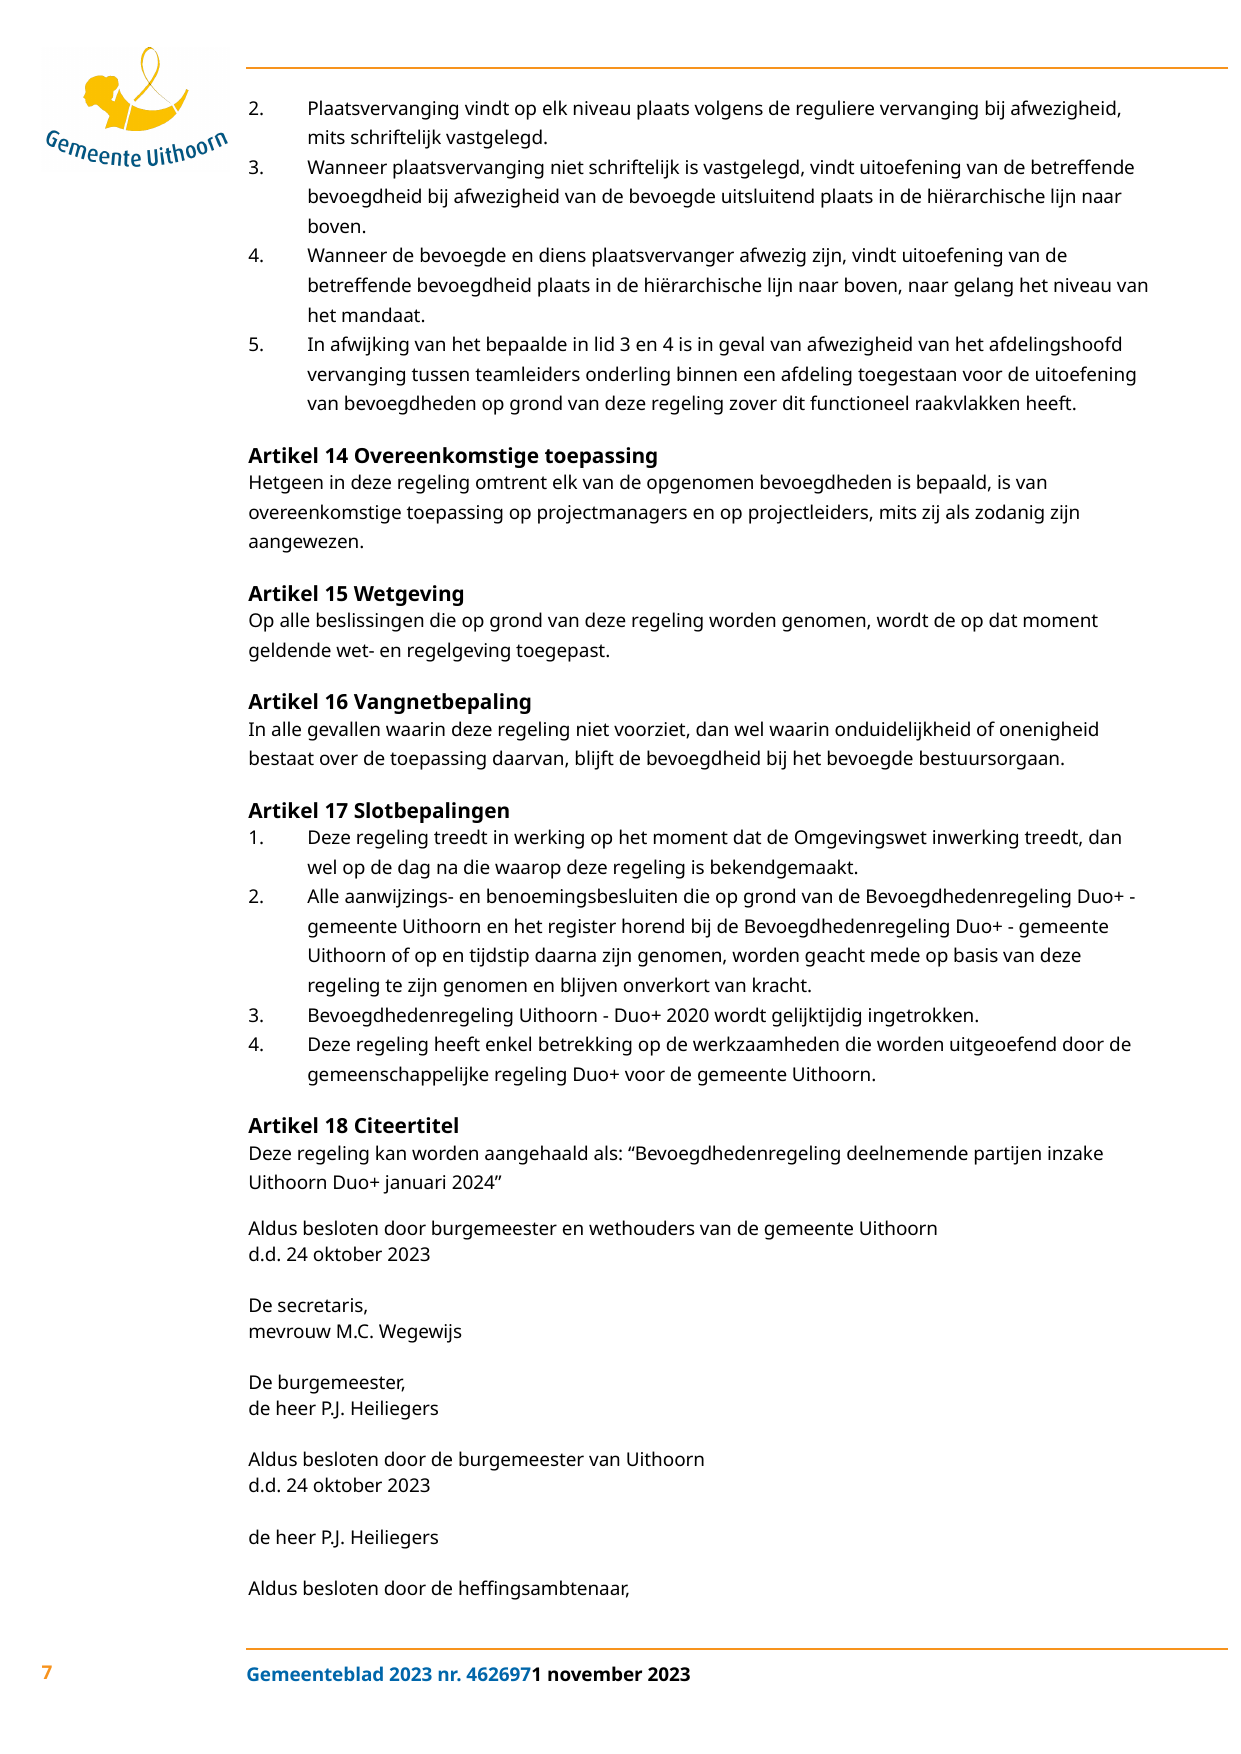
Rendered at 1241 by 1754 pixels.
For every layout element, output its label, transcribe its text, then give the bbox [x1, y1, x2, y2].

list Wanneer plaatsvervanging niet schriftelijk is vastgelegd, vindt uitoefening van de betreffende bevoegdheid bij afwezigheid van de bevoegde uitsluitend plaats in de hiërarchische lijn naar boven. [248, 154, 1152, 239]
text In alle gevallen waarin deze regeling niet voorziet, dan wel waarin onduidelijkheid of onenigheid bestaat over de toepassing daarvan, blijft de bevoegdheid bij het bevoegde bestuursorgaan. [248, 716, 1152, 771]
text d.d. 24 oktober 2023 [248, 1241, 1152, 1267]
text De burgemeester, [248, 1369, 1152, 1395]
text Artikel 16 Vangnetbepaling [248, 687, 1152, 716]
list Alle aanwijzings- en benoemingsbesluiten die op grond van de Bevoegdhedenregeling Duo+ - gemeente Uithoorn en het register horend bij de Bevoegdhedenregeling Duo+ - gemeente Uithoorn of op en tijdstip daarna zijn genomen, worden geacht mede op basis van deze regeling te zijn genomen en blijven onverkort van kracht. [248, 883, 1152, 998]
text Artikel 18 Citeertitel [248, 1111, 1152, 1140]
text Artikel 14 Overeenkomstige toepassing [248, 441, 1152, 469]
text de heer P.J. Heiliegers [248, 1524, 1152, 1549]
list Wanneer de bevoegde en diens plaatsvervanger afwezig zijn, vindt uitoefening van de betreffende bevoegdheid plaats in de hiërarchische lijn naar boven, naar gelang het niveau van het mandaat. [248, 243, 1152, 328]
list Deze regeling treedt in werking op het moment dat de Omgevingswet inwerking treedt, dan wel op de dag na die waarop deze regeling is bekendgemaakt. [248, 824, 1152, 880]
text Deze regeling kan worden aangehaald als: “Bevoegdhedenregeling deelnemende partijen inzake Uithoorn Duo+ januari 2024” [248, 1140, 1152, 1195]
text De secretaris, [248, 1292, 1152, 1318]
text Artikel 15 Wetgeving [248, 579, 1152, 607]
text mevrouw M.C. Wegewijs [248, 1318, 1152, 1344]
text Artikel 17 Slotbepalingen [248, 796, 1152, 824]
list Bevoegdhedenregeling Uithoorn - Duo+ 2020 wordt gelijktijdig ingetrokken. [248, 1002, 1152, 1028]
list Deze regeling heeft enkel betrekking op de werkzaamheden die worden uitgeoefend door de gemeenschappelijke regeling Duo+ voor de gemeente Uithoorn. [248, 1031, 1152, 1087]
text Hetgeen in deze regeling omtrent elk van de opgenomen bevoegdheden is bepaald, is van overeenkomstige toepassing op projectmanagers en op projectleiders, mits zij als zodanig zijn aangewezen. [248, 469, 1152, 554]
text de heer P.J. Heiliegers [248, 1395, 1152, 1421]
text Op alle beslissingen die op grond van deze regeling worden genomen, wordt de op dat moment geldende wet- en regelgeving toegepast. [248, 607, 1152, 663]
picture [41, 47, 231, 172]
text Aldus besloten door de burgemeester van Uithoorn [248, 1447, 1152, 1472]
text Aldus besloten door burgemeester en wethouders van de gemeente Uithoorn [248, 1215, 1152, 1241]
list In afwijking van het bepaalde in lid 3 en 4 is in geval van afwezigheid van het afdelingshoofd vervanging tussen teamleiders onderling binnen een afdeling toegestaan voor de uitoefening van bevoegdheden op grond van deze regeling zover dit functioneel raakvlakken heeft. [248, 331, 1152, 416]
text d.d. 24 oktober 2023 [248, 1472, 1152, 1498]
text Aldus besloten door de heffingsambtenaar, [248, 1575, 1152, 1601]
list Plaatsvervanging vindt op elk niveau plaats volgens de reguliere vervanging bij afwezigheid, mits schriftelijk vastgelegd. [248, 95, 1152, 150]
